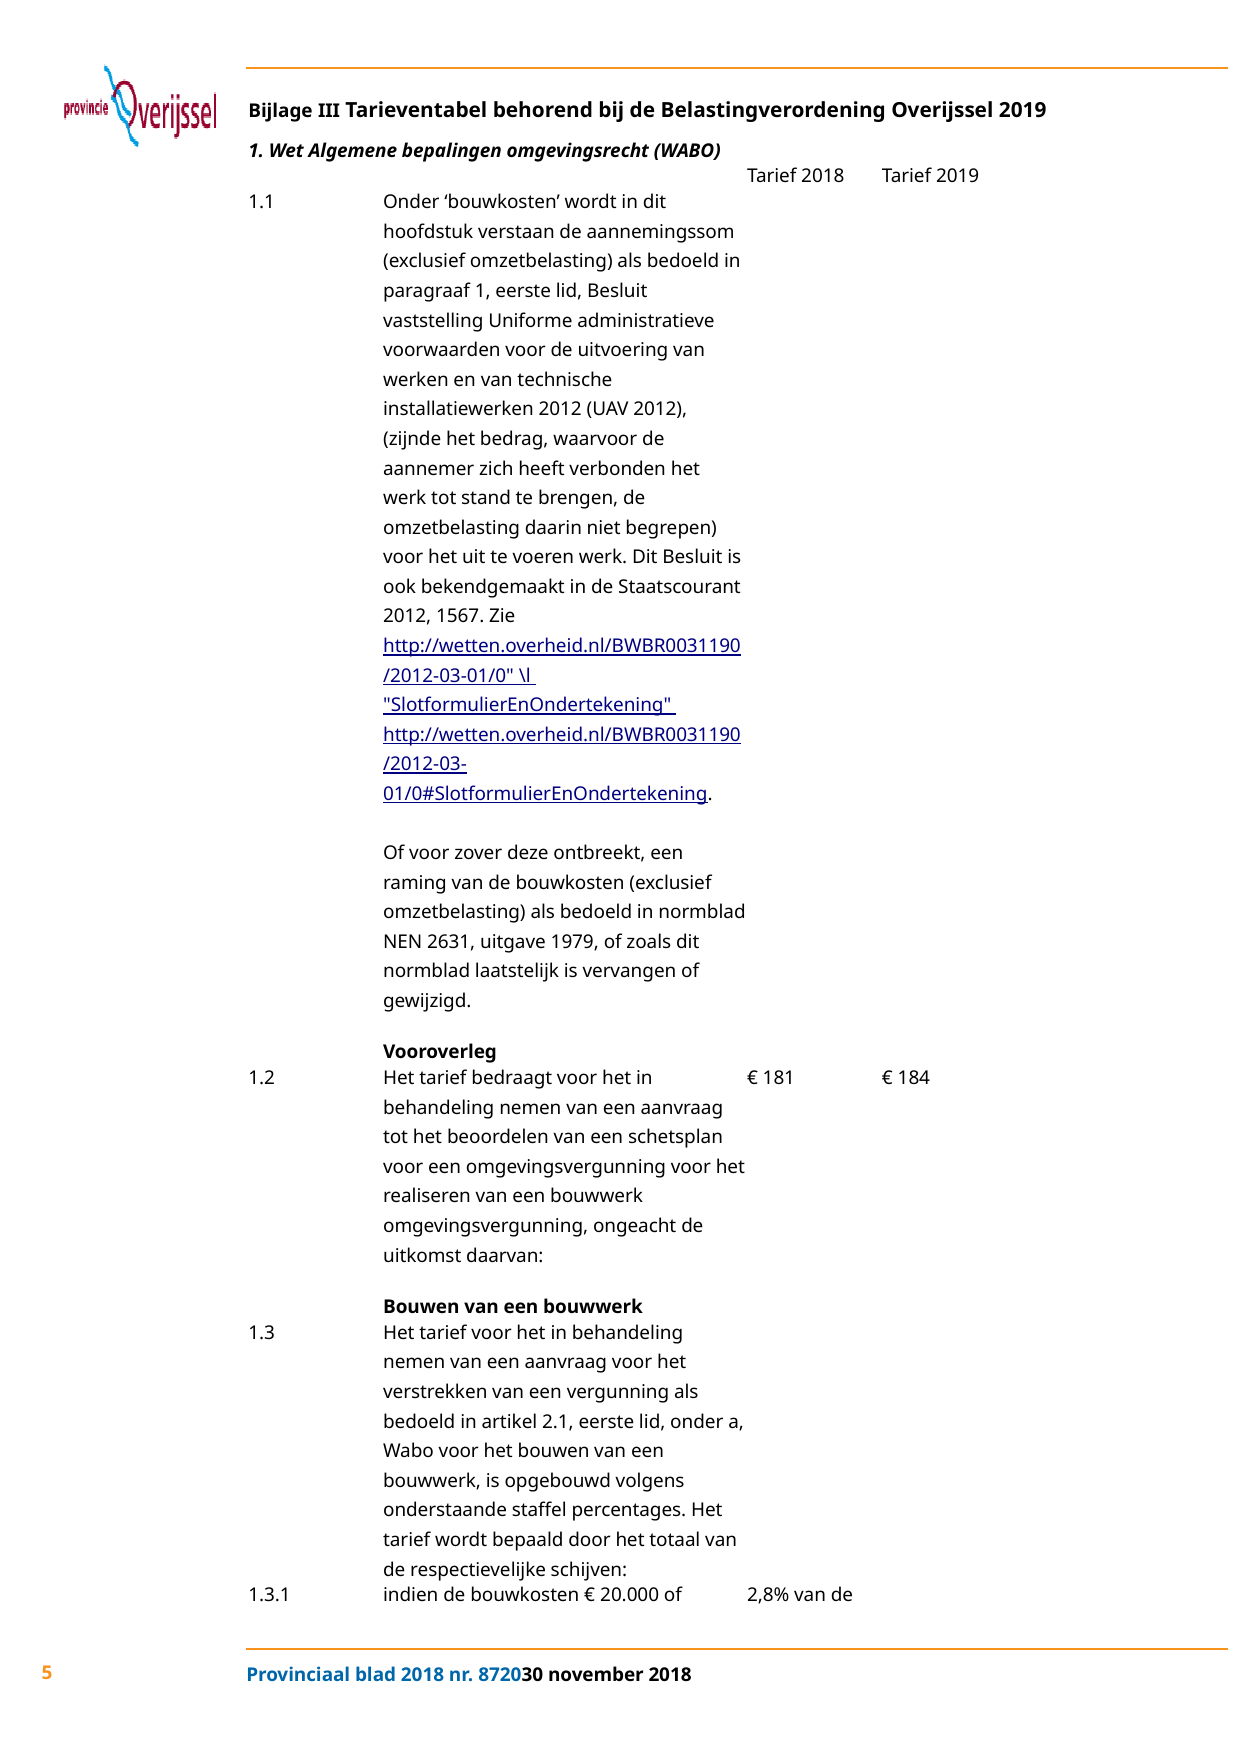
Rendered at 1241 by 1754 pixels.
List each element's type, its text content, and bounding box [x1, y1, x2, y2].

text 1. Wet Algemene bepalingen omgevingsrecht (WABO) [248, 137, 1152, 163]
table_cell € 181 [747, 1064, 882, 1268]
table_cell [248, 1039, 383, 1064]
table_cell 1.1 [248, 189, 383, 1013]
table_cell [882, 1013, 1017, 1039]
table_cell [747, 1039, 882, 1064]
table_cell 1.2 [248, 1064, 383, 1268]
table_header Tarief 2019 [882, 163, 1017, 188]
table_cell [882, 1581, 1017, 1607]
table_header Tarief 2018 [747, 163, 882, 188]
table_cell [248, 1293, 383, 1319]
table_cell indien de bouwkosten € 20.000 of [383, 1581, 747, 1607]
table_header [248, 163, 383, 188]
table_cell [882, 1268, 1017, 1293]
table_cell [747, 1319, 882, 1581]
table_cell Onder ‘bouwkosten’ wordt in dit hoofdstuk verstaan de aannemingssom (exclusief omzetbelasting) als bedoeld in paragraaf 1, eerste lid, Besluit vaststelling Uniforme administratieve voorwaarden voor de uitvoering van werken en van technische installatiewerken 2012 (UAV 2012), (zijnde het bedrag, waarvoor de aannemer zich heeft verbonden het werk tot stand te brengen, de omzetbelasting daarin niet begrepen) voor het uit te voeren werk. Dit Besluit is ook bekendgemaakt in de Staatscourant 2012, 1567. Zie http://wetten.overheid.nl/BWBR0031190/2012-03-01/0" \l "SlotformulierEnOndertekening" http://wetten.overheid.nl/BWBR0031190/2012-03-01/0#SlotformulierEnOndertekening. Of voor zover deze ontbreekt, een raming van de bouwkosten (exclusief omzetbelasting) als bedoeld in normblad NEN 2631, uitgave 1979, of zoals dit normblad laatstelijk is vervangen of gewijzigd. [383, 189, 747, 1013]
table_cell [882, 1319, 1017, 1581]
table_cell [747, 1013, 882, 1039]
table_cell Het tarief bedraagt voor het in behandeling nemen van een aanvraag tot het beoordelen van een schetsplan voor een omgevingsvergunning voor het realiseren van een bouwwerk omgevingsvergunning, ongeacht de uitkomst daarvan: [383, 1064, 747, 1268]
table_header [383, 163, 747, 188]
table_cell [248, 1268, 383, 1293]
table_cell 1.3.1 [248, 1581, 383, 1607]
picture [41, 47, 231, 172]
text Bijlage III Tarieventabel behorend bij de Belastingverordening Overijssel 2019 [248, 95, 1152, 123]
table_cell Bouwen van een bouwwerk [383, 1293, 747, 1319]
table_cell [747, 1268, 882, 1293]
table_cell [383, 1268, 747, 1293]
table_cell € 184 [882, 1064, 1017, 1268]
table_cell [882, 1039, 1017, 1064]
table_cell Het tarief voor het in behandeling nemen van een aanvraag voor het verstrekken van een vergunning als bedoeld in artikel 2.1, eerste lid, onder a, Wabo voor het bouwen van een bouwwerk, is opgebouwd volgens onderstaande staffel percentages. Het tarief wordt bepaald door het totaal van de respectievelijke schijven: [383, 1319, 747, 1581]
table_cell [248, 1013, 383, 1039]
table_cell [747, 189, 882, 1013]
table_cell [747, 1293, 882, 1319]
table_cell 2,8% van de [747, 1581, 882, 1607]
table_cell 1.3 [248, 1319, 383, 1581]
table_cell [882, 189, 1017, 1013]
table_cell [882, 1293, 1017, 1319]
table_cell Vooroverleg [383, 1039, 747, 1064]
table_cell [383, 1013, 747, 1039]
